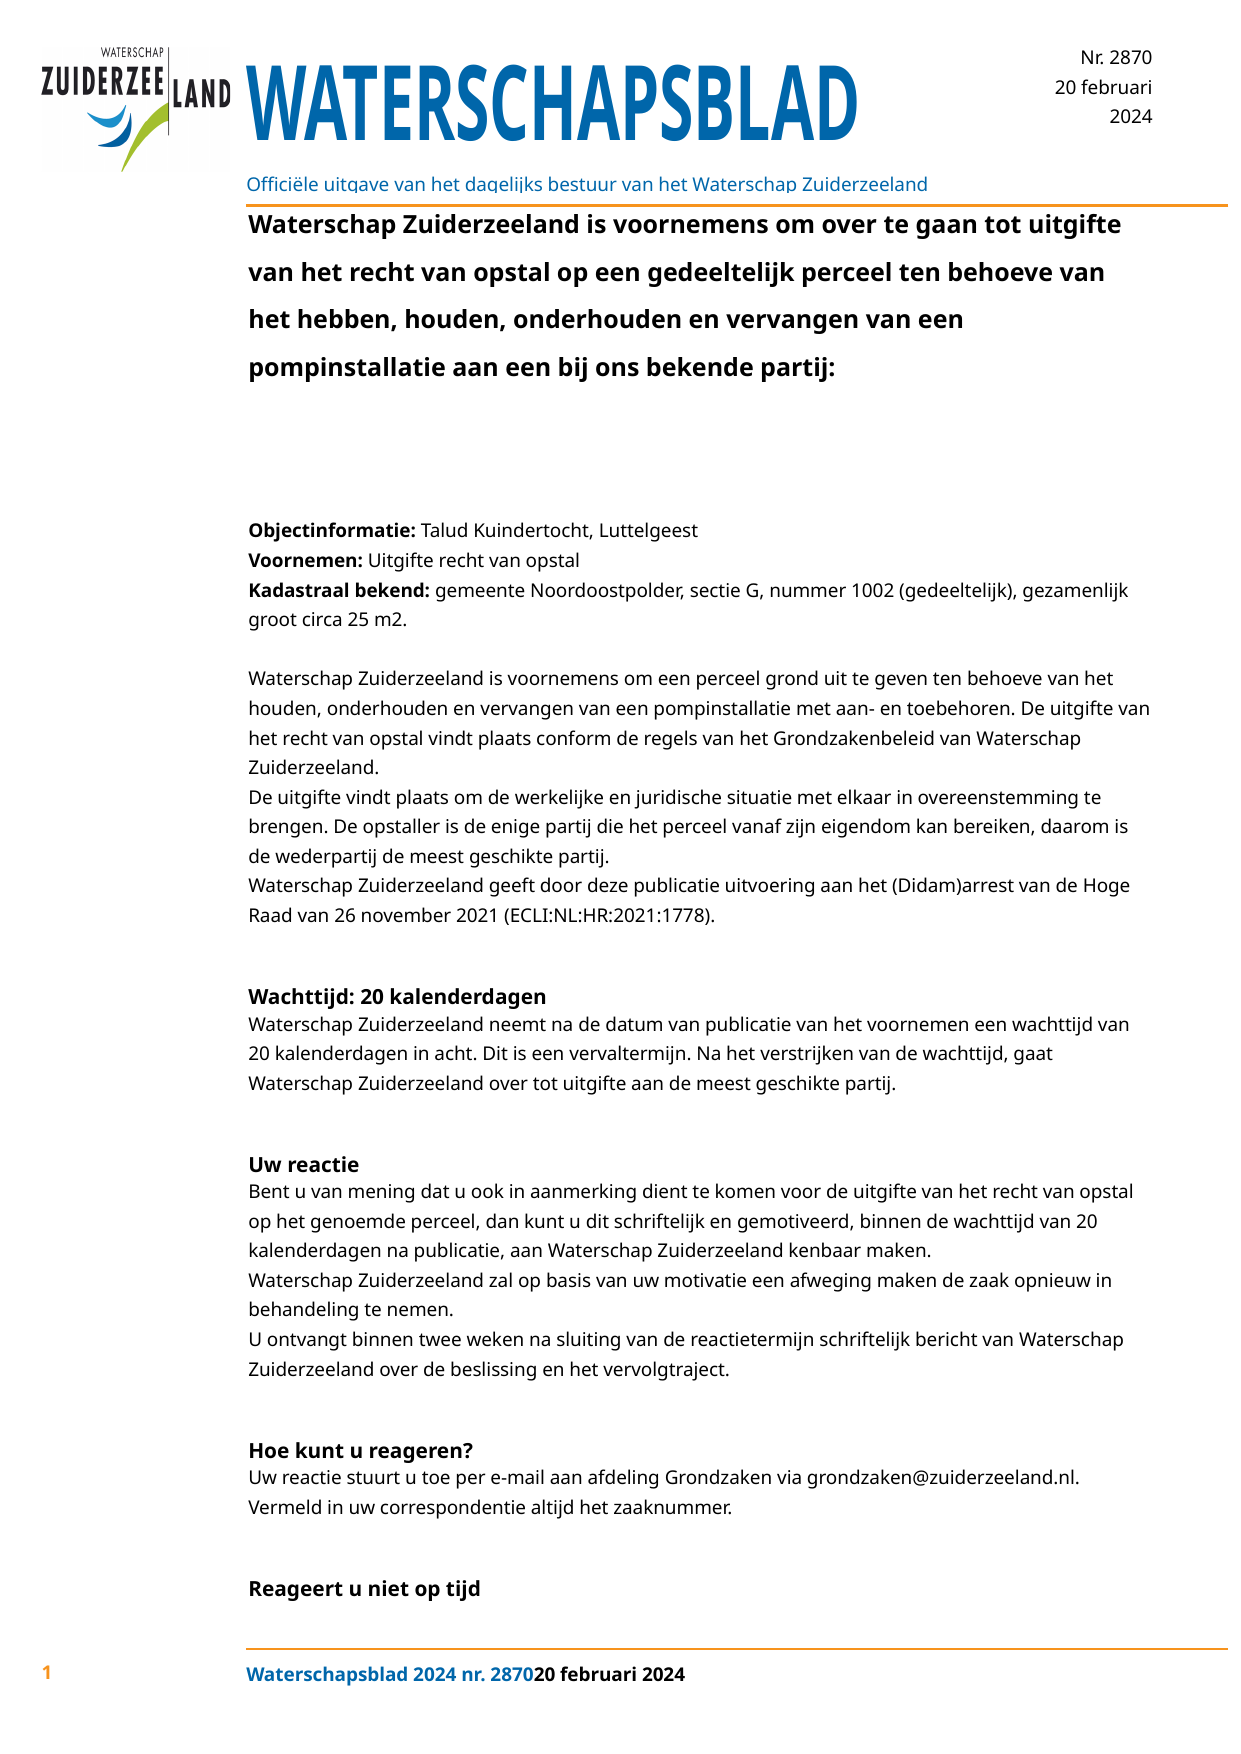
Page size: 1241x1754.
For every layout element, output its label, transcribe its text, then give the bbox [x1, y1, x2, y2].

text Waterschap Zuiderzeeland is voornemens om over te gaan tot uitgifte van het recht van opstal op een gedeeltelijk perceel ten behoeve van het hebben, houden, onderhouden en vervangen van een pompinstallatie aan een bij ons bekende partij: [248, 207, 1152, 384]
text Uw reactie [248, 1150, 1152, 1178]
text Bent u van mening dat u ook in aanmerking dient te komen voor de uitgifte van het recht van opstal op het genoemde perceel, dan kunt u dit schriftelijk en gemotiveerd, binnen de wachttijd van 20 kalenderdagen na publicatie, aan Waterschap Zuiderzeeland kenbaar maken. [248, 1178, 1152, 1263]
picture [41, 47, 231, 172]
text Waterschap Zuiderzeeland geeft door deze publicatie uitvoering aan het (Didam)arrest van de Hoge Raad van 26 november 2021 (ECLI:NL:HR:2021:1778). [248, 873, 1152, 928]
text Wachttijd: 20 kalenderdagen [248, 982, 1152, 1011]
text Waterschap Zuiderzeeland is voornemens om een perceel grond uit te geven ten behoeve van het houden, onderhouden en vervangen van een pompinstallatie met aan- en toebehoren. De uitgifte van het recht van opstal vindt plaats conform de regels van het Grondzakenbeleid van Waterschap Zuiderzeeland. [248, 666, 1152, 780]
text Waterschap Zuiderzeeland zal op basis van uw motivatie een afweging maken de zaak opnieuw in behandeling te nemen. [248, 1267, 1152, 1322]
text Hoe kunt u reageren? [248, 1436, 1152, 1464]
text De uitgifte vindt plaats om de werkelijke en juridische situatie met elkaar in overeenstemming te brengen. De opstaller is de enige partij die het perceel vanaf zijn eigendom kan bereiken, daarom is de wederpartij de meest geschikte partij. [248, 784, 1152, 869]
text Kadastraal bekend: gemeente Noordoostpolder, sectie G, nummer 1002 (gedeeltelijk), gezamenlijk groot circa 25 m2. [248, 577, 1152, 632]
text Uw reactie stuurt u toe per e-mail aan afdeling Grondzaken via grondzaken@zuiderzeeland.nl. Vermeld in uw correspondentie altijd het zaaknummer. [248, 1464, 1152, 1519]
text Voornemen: Uitgifte recht van opstal [248, 547, 1152, 573]
text U ontvangt binnen twee weken na sluiting van de reactietermijn schriftelijk bericht van Waterschap Zuiderzeeland over de beslissing en het vervolgtraject. [248, 1326, 1152, 1382]
text Waterschap Zuiderzeeland neemt na de datum van publicatie van het voornemen een wachttijd van 20 kalenderdagen in acht. Dit is een vervaltermijn. Na het verstrijken van de wachttijd, gaat Waterschap Zuiderzeeland over tot uitgifte aan de meest geschikte partij. [248, 1011, 1152, 1096]
text Objectinformatie: Talud Kuindertocht, Luttelgeest [248, 518, 1152, 543]
text Reageert u niet op tijd [248, 1574, 1152, 1602]
